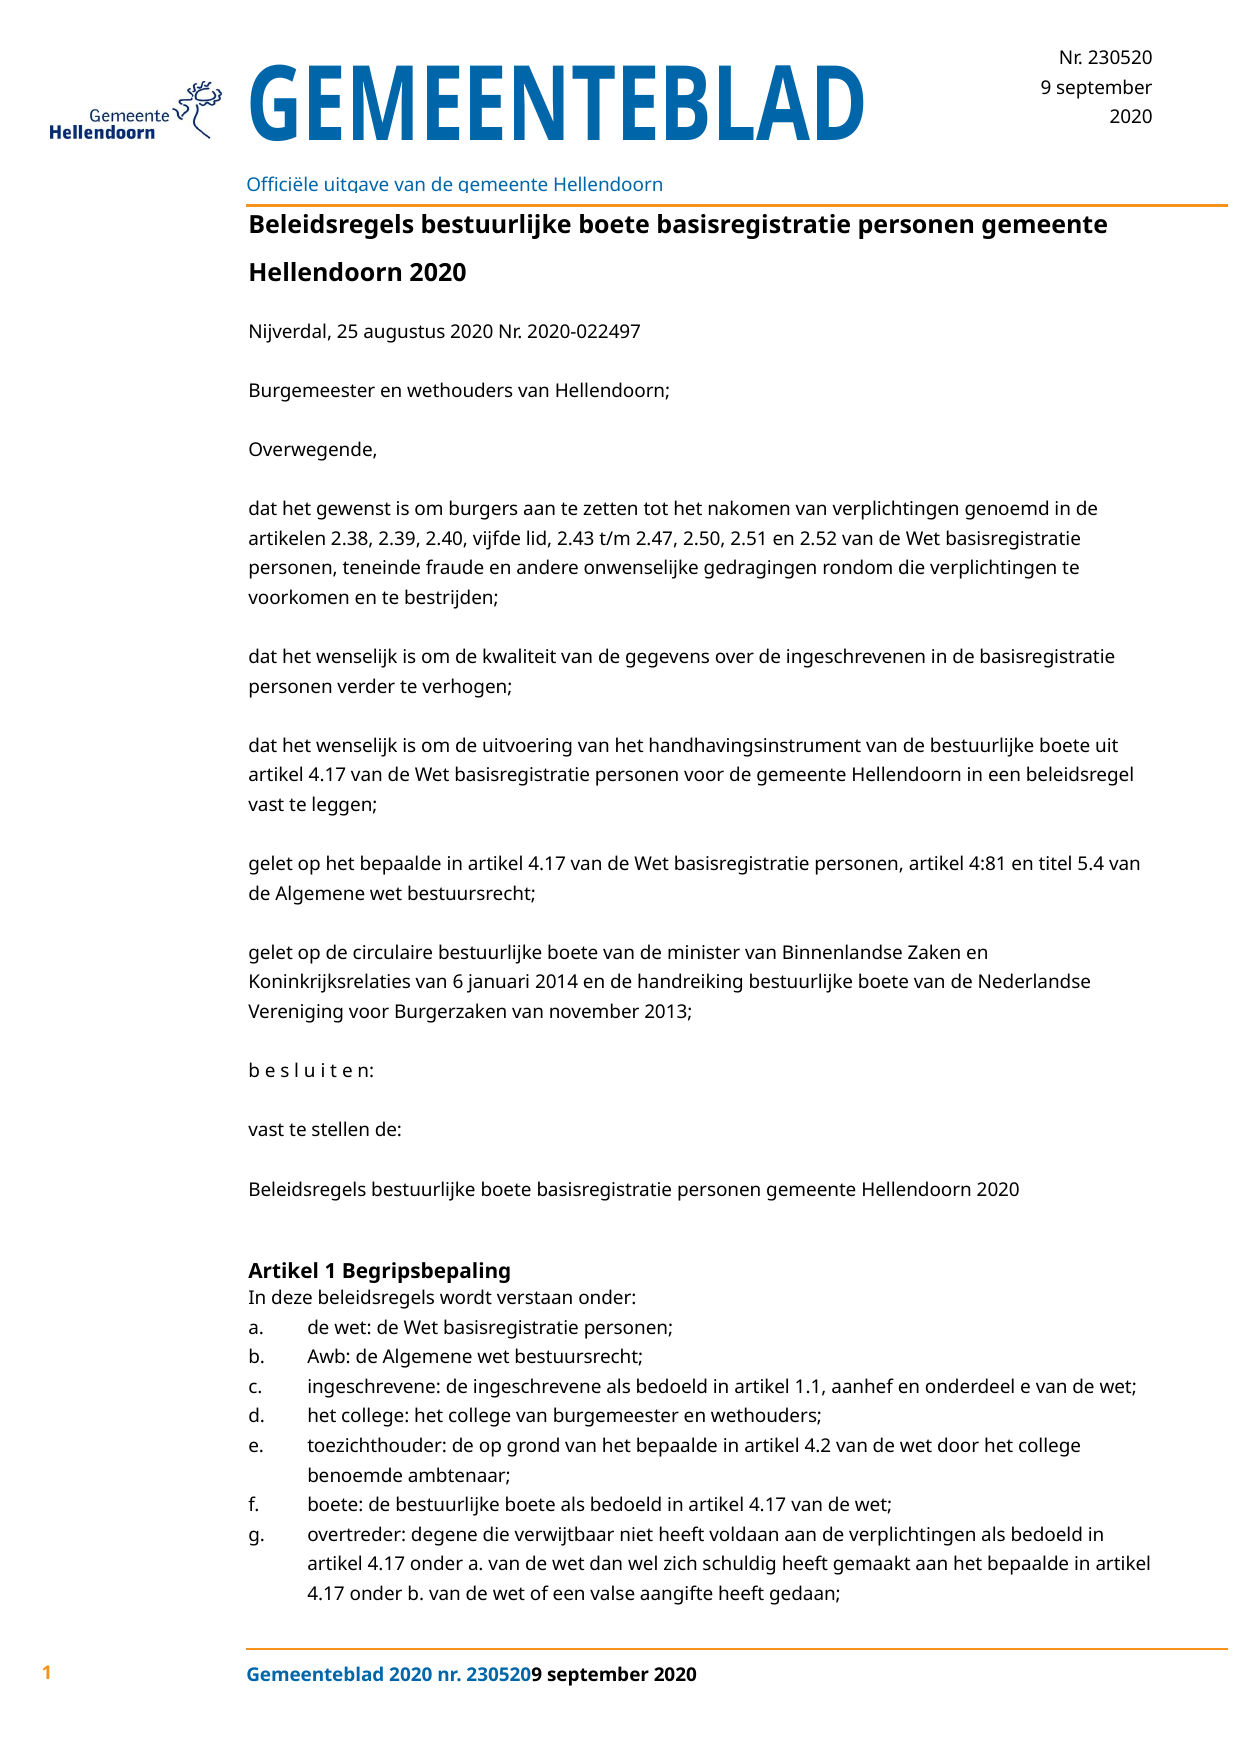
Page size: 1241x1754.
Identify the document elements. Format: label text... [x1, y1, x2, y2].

text Beleidsregels bestuurlijke boete basisregistratie personen gemeente Hellendoorn 2020 [248, 1176, 1152, 1202]
list het college: het college van burgemeester en wethouders; [248, 1403, 1152, 1428]
text In deze beleidsregels wordt verstaan onder: [248, 1284, 1152, 1310]
text gelet op het bepaalde in artikel 4.17 van de Wet basisregistratie personen, artikel 4:81 en titel 5.4 van de Algemene wet bestuursrecht; [248, 850, 1152, 906]
list boete: de bestuurlijke boete als bedoeld in artikel 4.17 van de wet; [248, 1491, 1152, 1517]
text Burgemeester en wethouders van Hellendoorn; [248, 377, 1152, 403]
text gelet op de circulaire bestuurlijke boete van de minister van Binnenlandse Zaken en Koninkrijksrelaties van 6 januari 2014 en de handreiking bestuurlijke boete van de Nederlandse Vereniging voor Burgerzaken van november 2013; [248, 939, 1152, 1024]
text dat het gewenst is om burgers aan te zetten tot het nakomen van verplichtingen genoemd in de artikelen 2.38, 2.39, 2.40, vijfde lid, 2.43 t/m 2.47, 2.50, 2.51 en 2.52 van de Wet basisregistratie personen, teneinde fraude en andere onwenselijke gedragingen rondom die verplichtingen te voorkomen en te bestrijden; [248, 495, 1152, 610]
text Nijverdal, 25 augustus 2020 Nr. 2020-022497 [248, 318, 1152, 344]
text b e s l u i t e n: [248, 1057, 1152, 1083]
list ingeschrevene: de ingeschrevene als bedoeld in artikel 1.1, aanhef en onderdeel e van de wet; [248, 1373, 1152, 1399]
text Beleidsregels bestuurlijke boete basisregistratie personen gemeente Hellendoorn 2020 [248, 207, 1152, 288]
text dat het wenselijk is om de kwaliteit van de gegevens over de ingeschrevenen in de basisregistratie personen verder te verhogen; [248, 643, 1152, 699]
list overtreder: degene die verwijtbaar niet heeft voldaan aan de verplichtingen als bedoeld in artikel 4.17 onder a. van de wet dan wel zich schuldig heeft gemaakt aan het bepaalde in artikel 4.17 onder b. van de wet of een valse aangifte heeft gedaan; [248, 1521, 1152, 1606]
text vast te stellen de: [248, 1117, 1152, 1142]
text Artikel 1 Begripsbepaling [248, 1256, 1152, 1284]
list de wet: de Wet basisregistratie personen; [248, 1314, 1152, 1339]
list toezichthouder: de op grond van het bepaalde in artikel 4.2 van de wet door het college benoemde ambtenaar; [248, 1432, 1152, 1487]
list Awb: de Algemene wet bestuursrecht; [248, 1343, 1152, 1369]
picture [41, 47, 231, 172]
text Overwegende, [248, 436, 1152, 462]
text dat het wenselijk is om de uitvoering van het handhavingsinstrument van de bestuurlijke boete uit artikel 4.17 van de Wet basisregistratie personen voor de gemeente Hellendoorn in een beleidsregel vast te leggen; [248, 732, 1152, 817]
